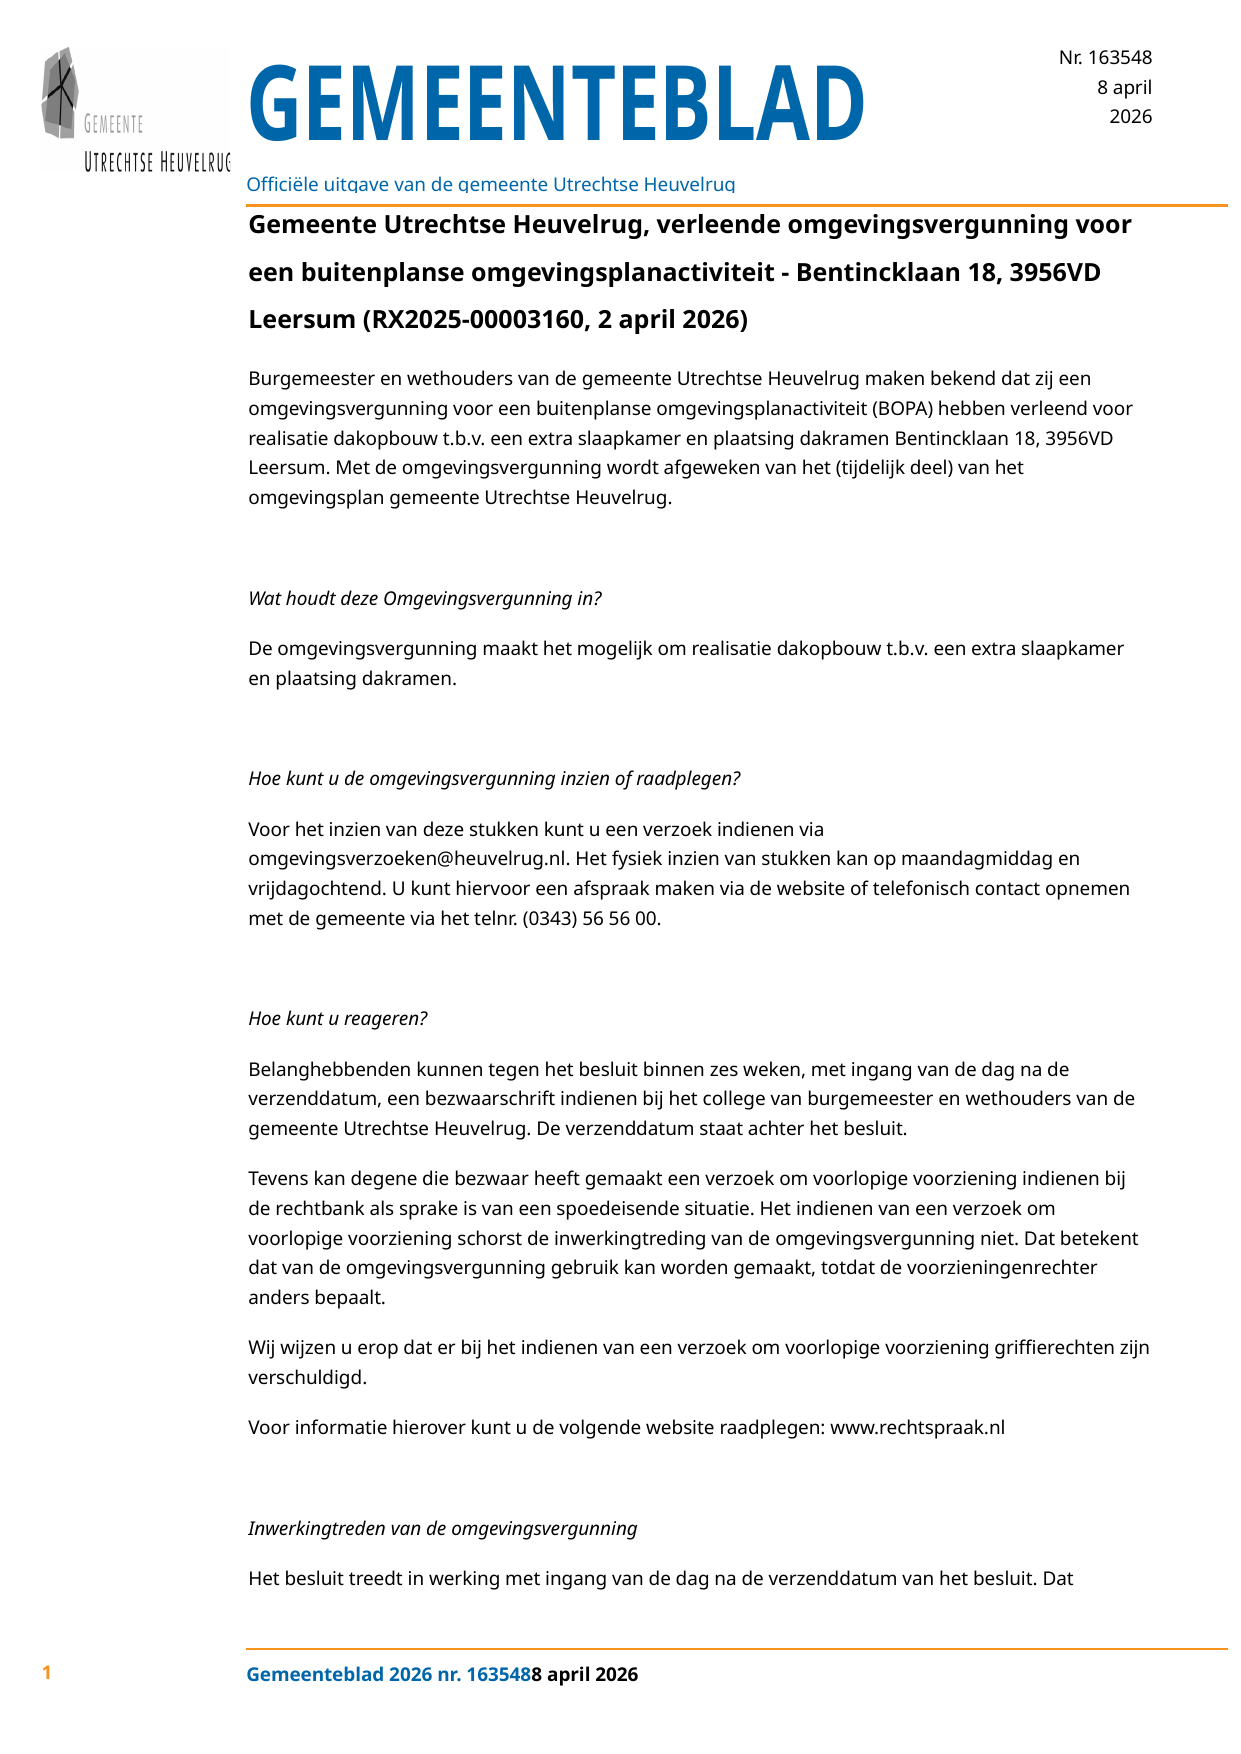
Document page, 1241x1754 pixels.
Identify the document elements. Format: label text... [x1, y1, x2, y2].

text Het besluit treedt in werking met ingang van de dag na de verzenddatum van het besluit. Dat [248, 1566, 1152, 1591]
text Belanghebbenden kunnen tegen het besluit binnen zes weken, met ingang van de dag na de verzenddatum, een bezwaarschrift indienen bij het college van burgemeester en wethouders van de gemeente Utrechtse Heuvelrug. De verzenddatum staat achter het besluit. [248, 1056, 1152, 1141]
text Burgemeester en wethouders van de gemeente Utrechtse Heuvelrug maken bekend dat zij een omgevingsvergunning voor een buitenplanse omgevingsplanactiviteit (BOPA) hebben verleend voor realisatie dakopbouw t.b.v. een extra slaapkamer en plaatsing dakramen Bentincklaan 18, 3956VD Leersum. Met de omgevingsvergunning wordt afgeweken van het (tijdelijk deel) van het omgevingsplan gemeente Utrechtse Heuvelrug. [248, 366, 1152, 509]
text Wat houdt deze Omgevingsvergunning in? [248, 585, 1152, 610]
text De omgevingsvergunning maakt het mogelijk om realisatie dakopbouw t.b.v. een extra slaapkamer en plaatsing dakramen. [248, 635, 1152, 690]
text Voor informatie hierover kunt u de volgende website raadplegen: www.rechtspraak.nl [248, 1414, 1152, 1440]
text Hoe kunt u de omgevingsvergunning inzien of raadplegen? [248, 766, 1152, 791]
picture [41, 47, 231, 172]
text Wij wijzen u erop dat er bij het indienen van een verzoek om voorlopige voorziening griffierechten zijn verschuldigd. [248, 1334, 1152, 1389]
text Hoe kunt u reageren? [248, 1006, 1152, 1031]
text Voor het inzien van deze stukken kunt u een verzoek indienen via omgevingsverzoeken@heuvelrug.nl. Het fysiek inzien van stukken kan op maandagmiddag en vrijdagochtend. U kunt hiervoor een afspraak maken via de website of telefonisch contact opnemen met de gemeente via het telnr. (0343) 56 56 00. [248, 816, 1152, 930]
text Inwerkingtreden van de omgevingsvergunning [248, 1515, 1152, 1541]
text Gemeente Utrechtse Heuvelrug, verleende omgevingsvergunning voor een buitenplanse omgevingsplanactiviteit - Bentincklaan 18, 3956VD Leersum (RX2025-00003160, 2 april 2026) [248, 207, 1152, 336]
text Tevens kan degene die bezwaar heeft gemaakt een verzoek om voorlopige voorziening indienen bij de rechtbank als sprake is van een spoedeisende situatie. Het indienen van een verzoek om voorlopige voorziening schorst de inwerkingtreding van de omgevingsvergunning niet. Dat betekent dat van de omgevingsvergunning gebruik kan worden gemaakt, totdat de voorzieningenrechter anders bepaalt. [248, 1166, 1152, 1309]
